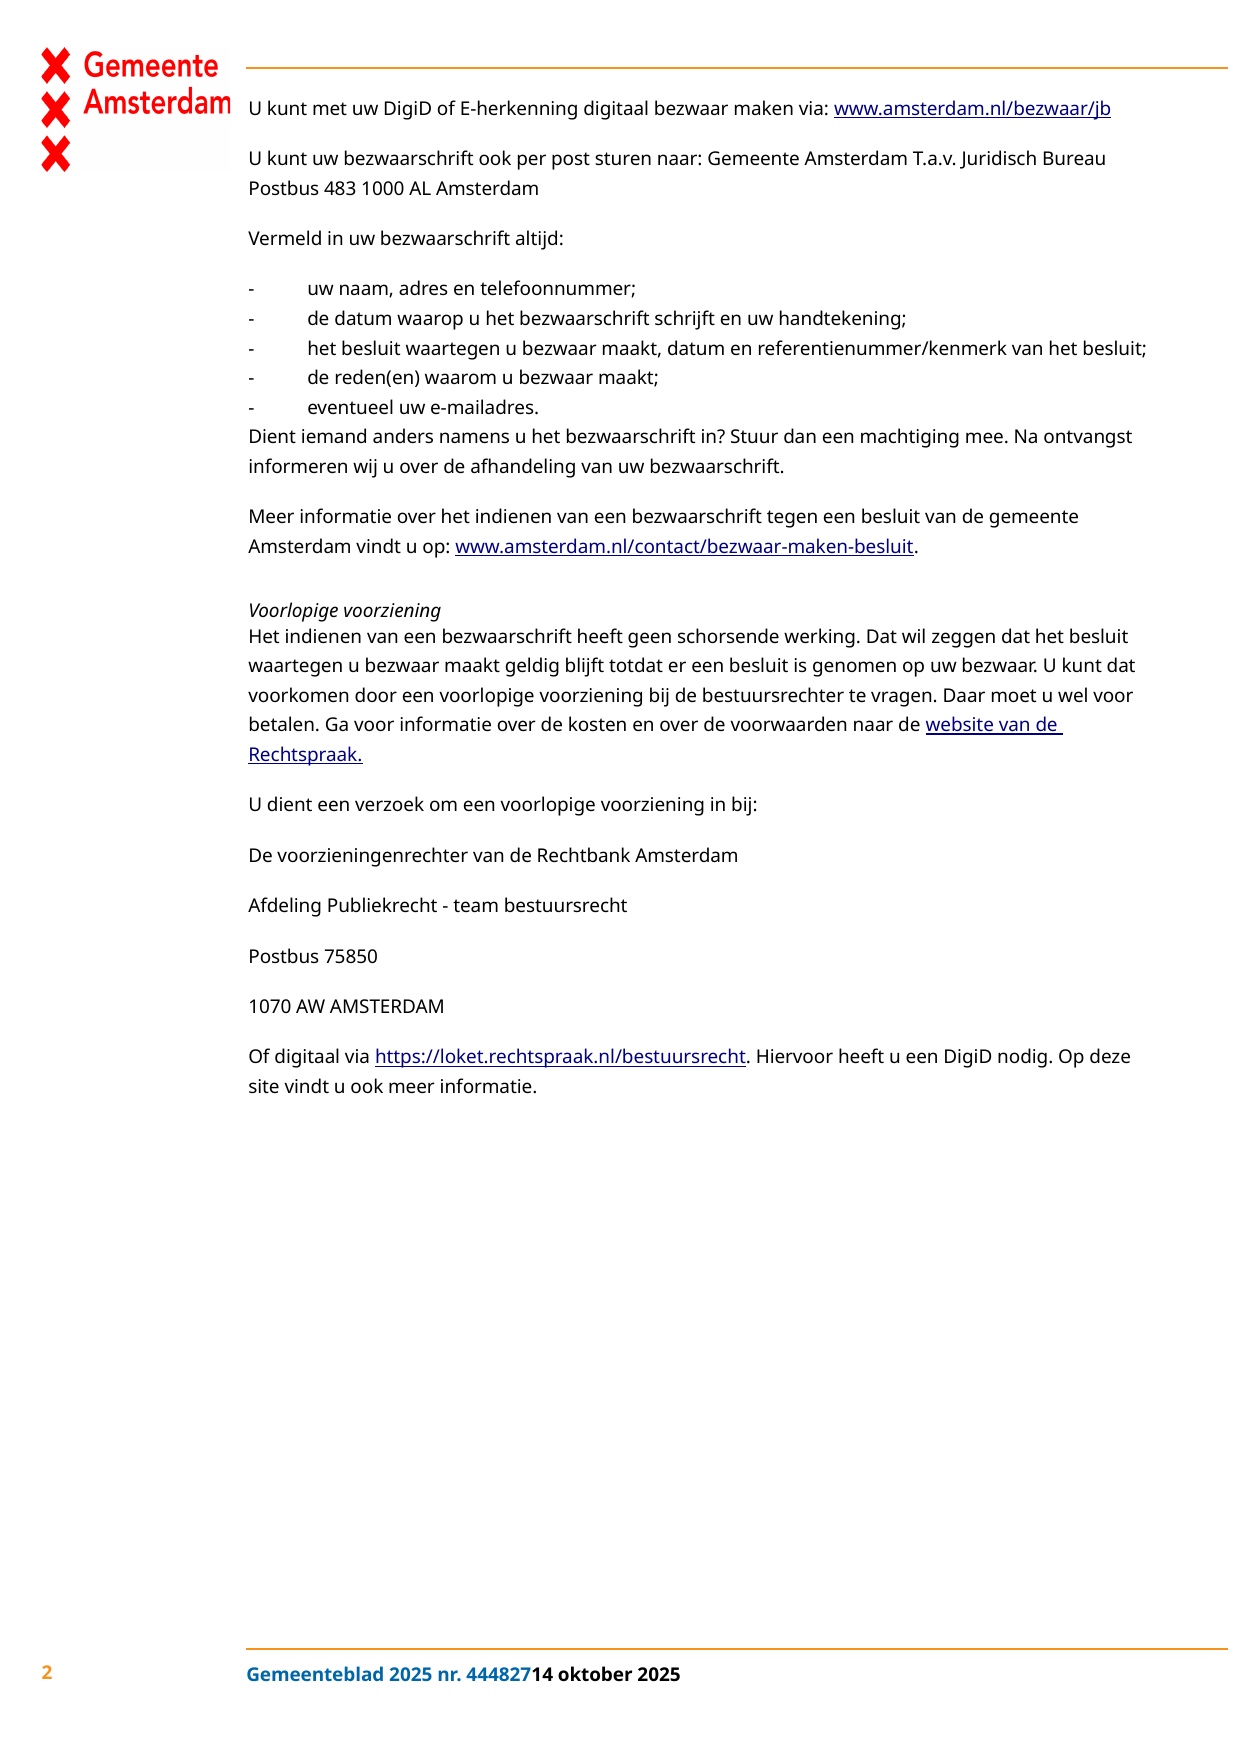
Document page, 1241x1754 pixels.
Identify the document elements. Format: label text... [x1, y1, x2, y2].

list de datum waarop u het bezwaarschrift schrijft en uw handtekening; [248, 305, 1152, 331]
text Het indienen van een bezwaarschrift heeft geen schorsende werking. Dat wil zeggen dat het besluit waartegen u bezwaar maakt geldig blijft totdat er een besluit is genomen op uw bezwaar. U kunt dat voorkomen door een voorlopige voorziening bij de bestuursrechter te vragen. Daar moet u wel voor betalen. Ga voor informatie over de kosten en over de voorwaarden naar de website van de Rechtspraak. [248, 623, 1152, 767]
list uw naam, adres en telefoonnummer; [248, 276, 1152, 301]
text Postbus 75850 [248, 943, 1152, 968]
list eventueel uw e-mailadres. [248, 394, 1152, 420]
text Of digitaal via https://loket.rechtspraak.nl/bestuursrecht. Hiervoor heeft u een DigiD nodig. Op deze site vindt u ook meer informatie. [248, 1044, 1152, 1099]
text Voorlopige voorziening [248, 597, 1152, 623]
picture [41, 47, 231, 172]
text Vermeld in uw bezwaarschrift altijd: [248, 225, 1152, 251]
text Dient iemand anders namens u het bezwaarschrift in? Stuur dan een machtiging mee. Na ontvangst informeren wij u over de afhandeling van uw bezwaarschrift. [248, 423, 1152, 479]
text U kunt met uw DigiD of E-herkenning digitaal bezwaar maken via: www.amsterdam.nl/bezwaar/jb [248, 95, 1152, 121]
text U kunt uw bezwaarschrift ook per post sturen naar: Gemeente Amsterdam T.a.v. Juridisch Bureau Postbus 483 1000 AL Amsterdam [248, 145, 1152, 201]
text De voorzieningenrechter van de Rechtbank Amsterdam [248, 842, 1152, 868]
list het besluit waartegen u bezwaar maakt, datum en referentienummer/kenmerk van het besluit; [248, 335, 1152, 361]
text Afdeling Publiekrecht - team bestuursrecht [248, 892, 1152, 918]
text U dient een verzoek om een voorlopige voorziening in bij: [248, 792, 1152, 817]
text 1070 AW AMSTERDAM [248, 993, 1152, 1019]
text Meer informatie over het indienen van een bezwaarschrift tegen een besluit van de gemeente Amsterdam vindt u op: www.amsterdam.nl/contact/bezwaar-maken-besluit. [248, 503, 1152, 559]
list de reden(en) waarom u bezwaar maakt; [248, 364, 1152, 390]
